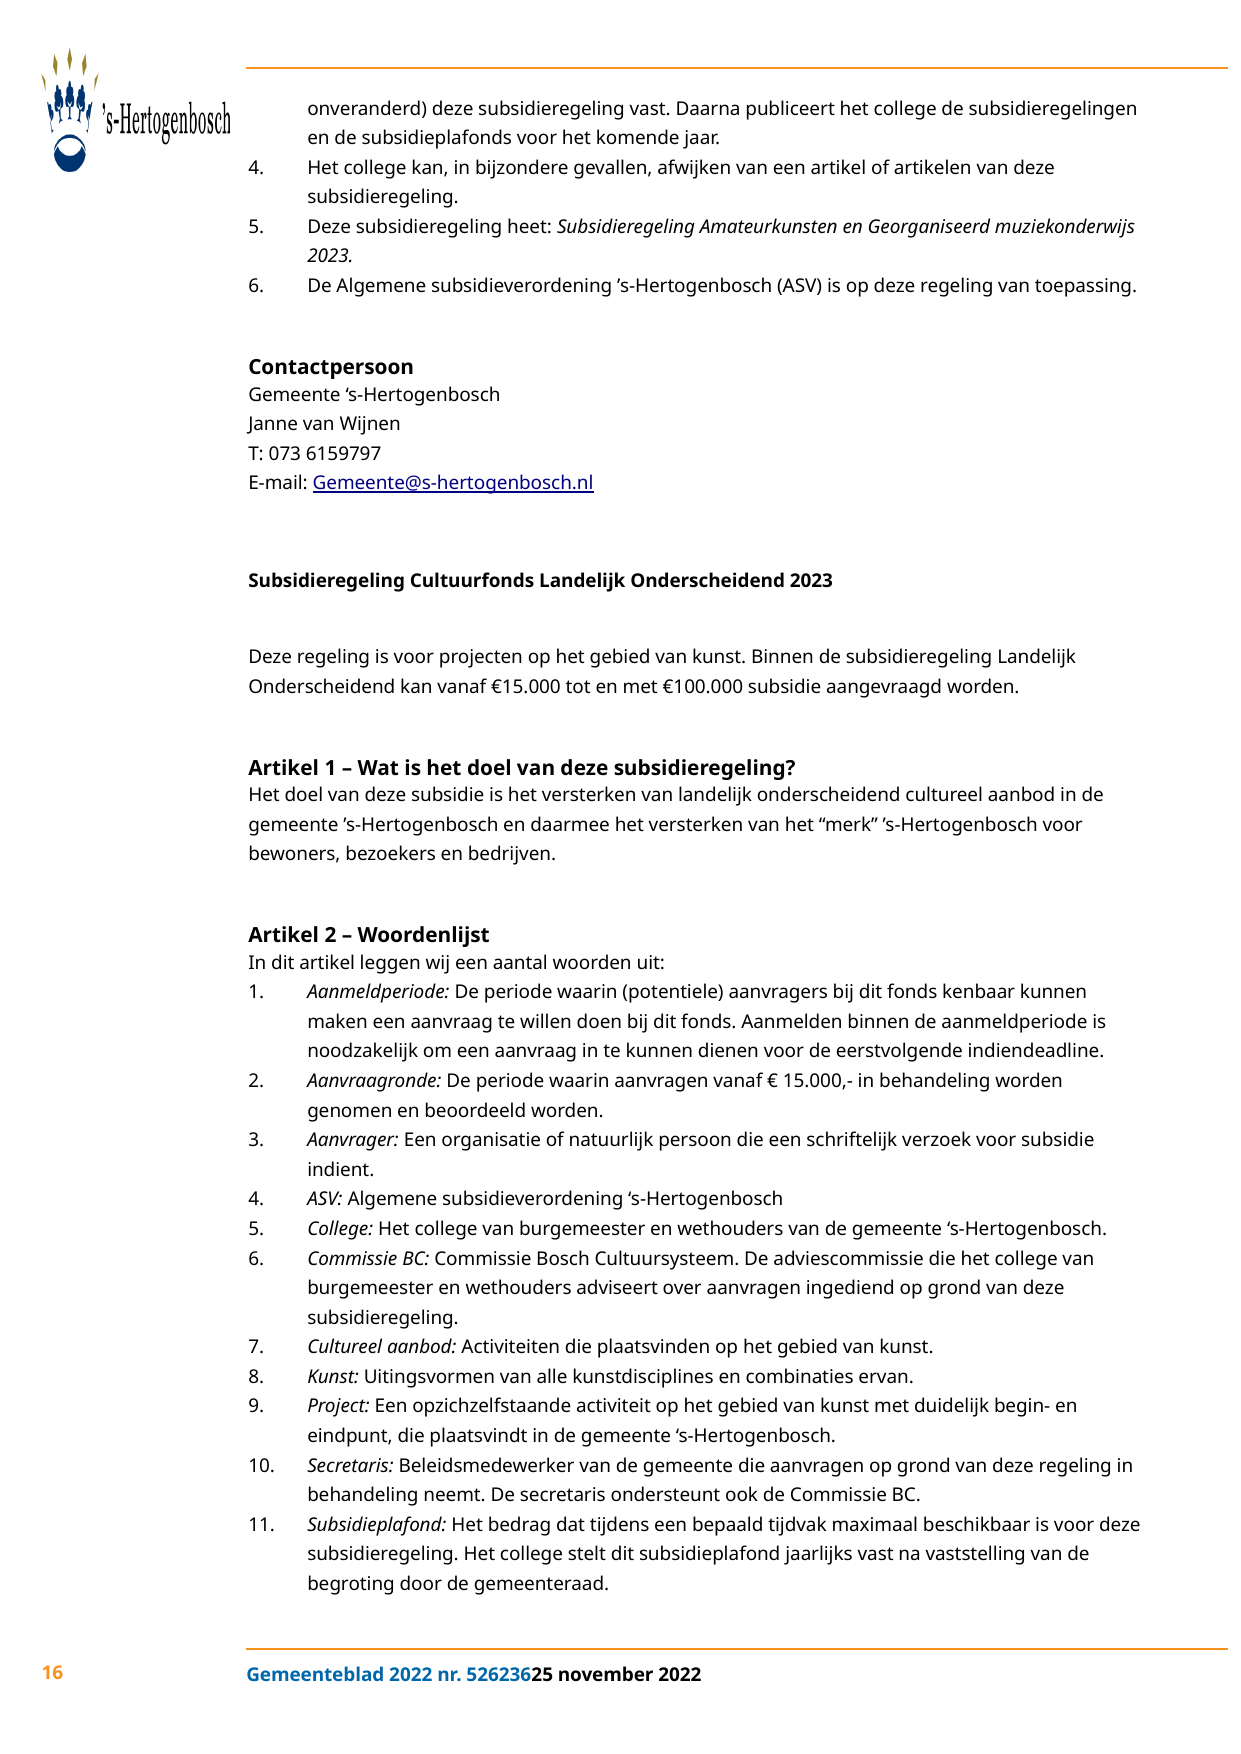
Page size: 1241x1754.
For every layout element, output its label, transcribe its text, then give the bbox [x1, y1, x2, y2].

list onveranderd) deze subsidieregeling vast. Daarna publiceert het college de subsidieregelingen en de subsidieplafonds voor het komende jaar. [248, 95, 1152, 150]
list Commissie BC: Commissie Bosch Cultuursysteem. De adviescommissie die het college van burgemeester en wethouders adviseert over aanvragen ingediend op grond van deze subsidieregeling. [248, 1245, 1152, 1329]
picture [41, 47, 231, 172]
list Aanvrager: Een organisatie of natuurlijk persoon die een schriftelijk verzoek voor subsidie indient. [248, 1126, 1152, 1182]
text Subsidieregeling Cultuurfonds Landelijk Onderscheidend 2023 [248, 566, 1152, 594]
list Aanvraagronde: De periode waarin aanvragen vanaf € 15.000,- in behandeling worden genomen en beoordeeld worden. [248, 1067, 1152, 1122]
text In dit artikel leggen wij een aantal woorden uit: [248, 949, 1152, 974]
text Het doel van deze subsidie is het versterken van landelijk onderscheidend cultureel aanbod in de gemeente ’s-Hertogenbosch en daarmee het versterken van het “merk” ’s-Hertogenbosch voor bewoners, bezoekers en bedrijven. [248, 781, 1152, 866]
text Contactpersoon [248, 352, 1152, 381]
text Janne van Wijnen [248, 410, 1152, 436]
text T: 073 6159797 [248, 440, 1152, 466]
list Subsidieplafond: Het bedrag dat tijdens een bepaald tijdvak maximaal beschikbaar is voor deze subsidieregeling. Het college stelt dit subsidieplafond jaarlijks vast na vaststelling van de begroting door de gemeenteraad. [248, 1511, 1152, 1596]
list Kunst: Uitingsvormen van alle kunstdisciplines en combinaties ervan. [248, 1363, 1152, 1389]
text Gemeente ‘s-Hertogenbosch [248, 381, 1152, 406]
list Aanmeldperiode: De periode waarin (potentiele) aanvragers bij dit fonds kenbaar kunnen maken een aanvraag te willen doen bij dit fonds. Aanmelden binnen de aanmeldperiode is noodzakelijk om een aanvraag in te kunnen dienen voor de eerstvolgende indiendeadline. [248, 978, 1152, 1063]
text E-mail: Gemeente@s-hertogenbosch.nl [248, 469, 1152, 495]
list ASV: Algemene subsidieverordening ‘s-Hertogenbosch [248, 1186, 1152, 1211]
list Project: Een opzichzelfstaande activiteit op het gebied van kunst met duidelijk begin- en eindpunt, die plaatsvindt in de gemeente ‘s-Hertogenbosch. [248, 1393, 1152, 1448]
list De Algemene subsidieverordening ’s-Hertogenbosch (ASV) is op deze regeling van toepassing. [248, 272, 1152, 298]
list Deze subsidieregeling heet: Subsidieregeling Amateurkunsten en Georganiseerd muziekonderwijs 2023. [248, 213, 1152, 268]
list Secretaris: Beleidsmedewerker van de gemeente die aanvragen op grond van deze regeling in behandeling neemt. De secretaris ondersteunt ook de Commissie BC. [248, 1452, 1152, 1507]
list Cultureel aanbod: Activiteiten die plaatsvinden op het gebied van kunst. [248, 1333, 1152, 1359]
text Artikel 2 – Woordenlijst [248, 920, 1152, 949]
list College: Het college van burgemeester en wethouders van de gemeente ‘s-Hertogenbosch. [248, 1215, 1152, 1241]
text Artikel 1 – Wat is het doel van deze subsidieregeling? [248, 753, 1152, 781]
text Deze regeling is voor projecten op het gebied van kunst. Binnen de subsidieregeling Landelijk Onderscheidend kan vanaf €15.000 tot en met €100.000 subsidie aangevraagd worden. [248, 643, 1152, 698]
list Het college kan, in bijzondere gevallen, afwijken van een artikel of artikelen van deze subsidieregeling. [248, 154, 1152, 209]
